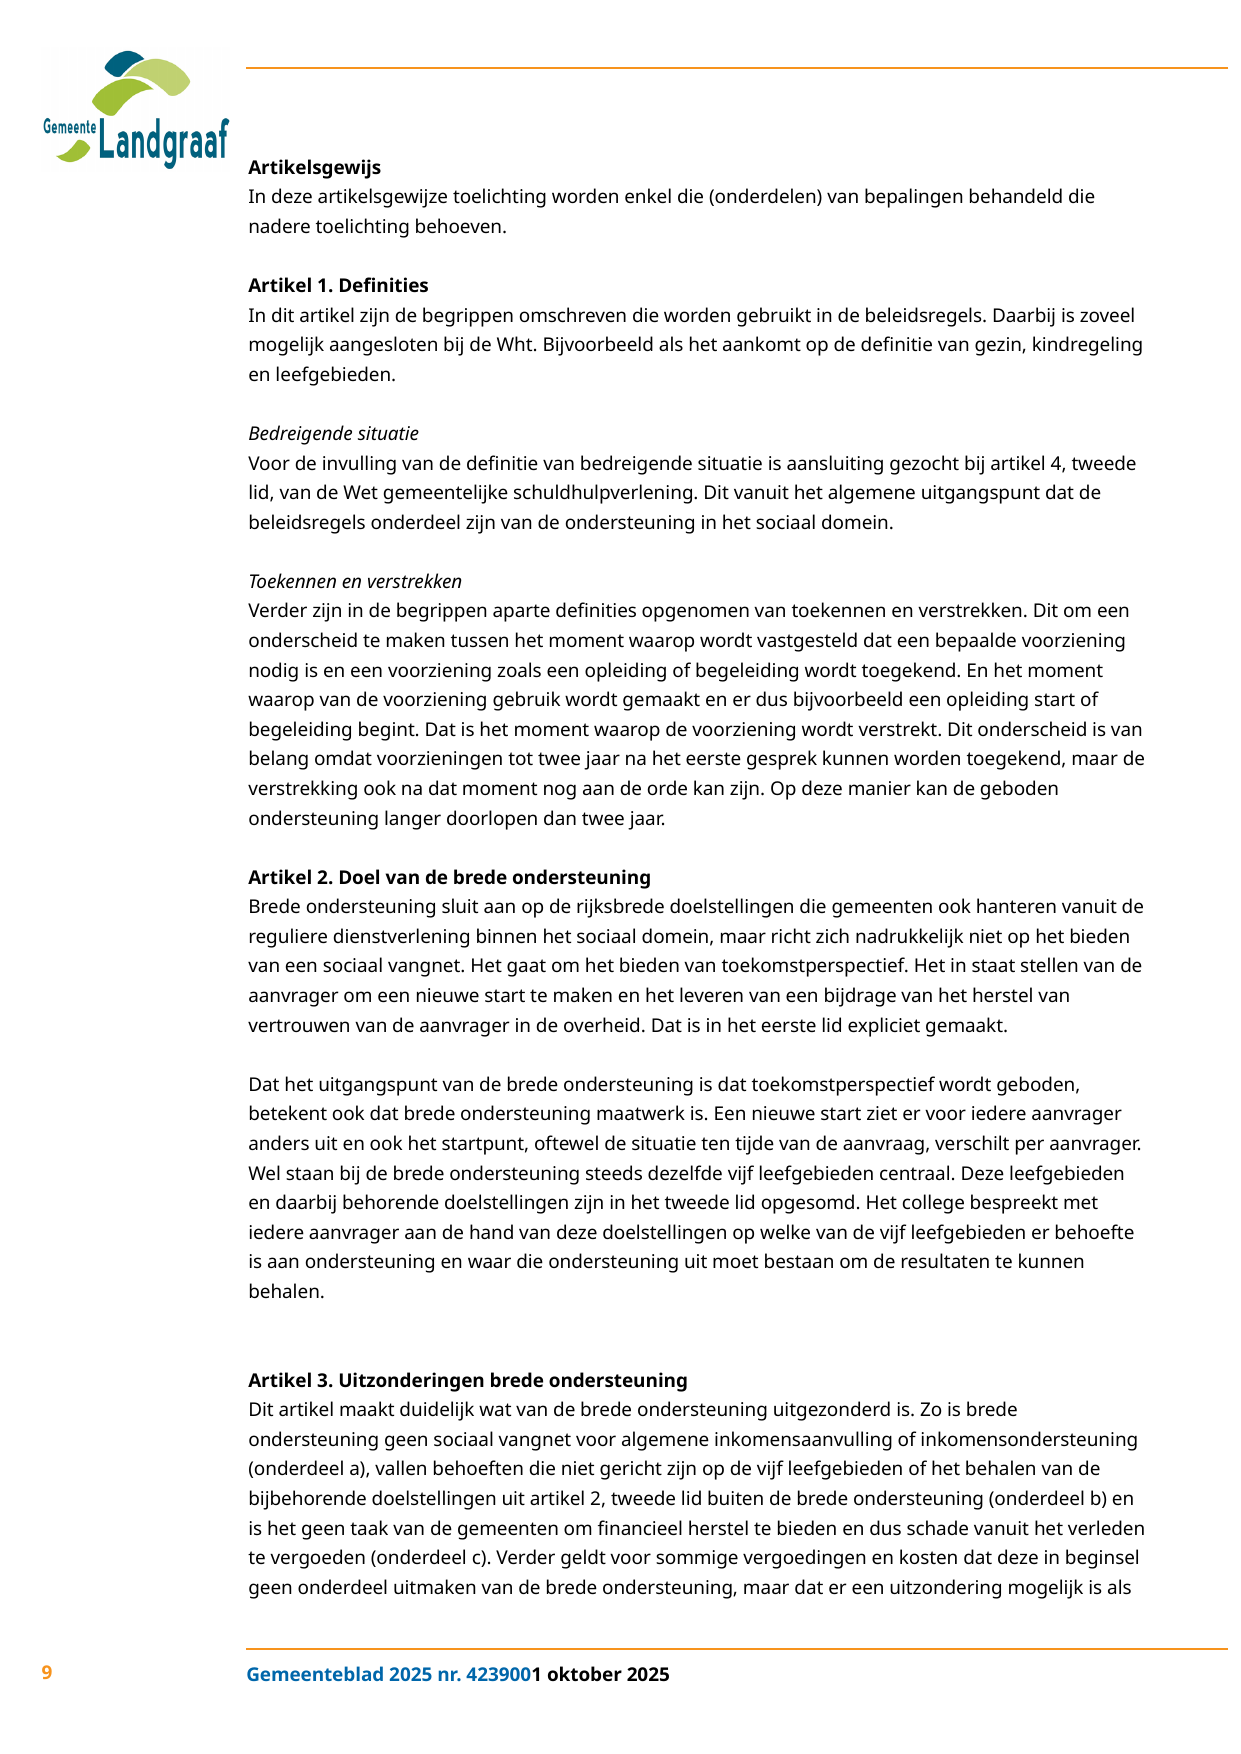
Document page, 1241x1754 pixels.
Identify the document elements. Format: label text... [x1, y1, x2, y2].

text Brede ondersteuning sluit aan op de rijksbrede doelstellingen die gemeenten ook hanteren vanuit de reguliere dienstverlening binnen het sociaal domein, maar richt zich nadrukkelijk niet op het bieden van een sociaal vangnet. Het gaat om het bieden van toekomstperspectief. Het in staat stellen van de aanvrager om een nieuwe start te maken en het leveren van een bijdrage van het herstel van vertrouwen van de aanvrager in de overheid. Dat is in het eerste lid expliciet gemaakt. [248, 893, 1152, 1038]
text Artikelsgewijs [248, 154, 1152, 180]
text Artikel 1. Definities [248, 272, 1152, 298]
text In deze artikelsgewijze toelichting worden enkel die (onderdelen) van bepalingen behandeld die nadere toelichting behoeven. [248, 183, 1152, 239]
text Bedreigende situatie [248, 420, 1152, 446]
picture [41, 47, 231, 172]
text Voor de invulling van de definitie van bedreigende situatie is aansluiting gezocht bij artikel 4, tweede lid, van de Wet gemeentelijke schuldhulpverlening. Dit vanuit het algemene uitgangspunt dat de beleidsregels onderdeel zijn van de ondersteuning in het sociaal domein. [248, 450, 1152, 535]
text Artikel 2. Doel van de brede ondersteuning [248, 864, 1152, 890]
text Dat het uitgangspunt van de brede ondersteuning is dat toekomstperspectief wordt geboden, betekent ook dat brede ondersteuning maatwerk is. Een nieuwe start ziet er voor iedere aanvrager anders uit en ook het startpunt, oftewel de situatie ten tijde van de aanvraag, verschilt per aanvrager. Wel staan bij de brede ondersteuning steeds dezelfde vijf leefgebieden centraal. Deze leefgebieden en daarbij behorende doelstellingen zijn in het tweede lid opgesomd. Het college bespreekt met iedere aanvrager aan de hand van deze doelstellingen op welke van de vijf leefgebieden er behoefte is aan ondersteuning en waar die ondersteuning uit moet bestaan om de resultaten te kunnen behalen. [248, 1071, 1152, 1304]
text Toekennen en verstrekken [248, 568, 1152, 594]
text Verder zijn in de begrippen aparte definities opgenomen van toekennen en verstrekken. Dit om een onderscheid te maken tussen het moment waarop wordt vastgesteld dat een bepaalde voorziening nodig is en een voorziening zoals een opleiding of begeleiding wordt toegekend. En het moment waarop van de voorziening gebruik wordt gemaakt en er dus bijvoorbeeld een opleiding start of begeleiding begint. Dat is het moment waarop de voorziening wordt verstrekt. Dit onderscheid is van belang omdat voorzieningen tot twee jaar na het eerste gesprek kunnen worden toegekend, maar de verstrekking ook na dat moment nog aan de orde kan zijn. Op deze manier kan de geboden ondersteuning langer doorlopen dan twee jaar. [248, 598, 1152, 831]
text In dit artikel zijn de begrippen omschreven die worden gebruikt in de beleidsregels. Daarbij is zoveel mogelijk aangesloten bij de Wht. Bijvoorbeeld als het aankomt op de definitie van gezin, kindregeling en leefgebieden. [248, 302, 1152, 387]
text Artikel 3. Uitzonderingen brede ondersteuning [248, 1367, 1152, 1393]
text Dit artikel maakt duidelijk wat van de brede ondersteuning uitgezonderd is. Zo is brede ondersteuning geen sociaal vangnet voor algemene inkomensaanvulling of inkomensondersteuning (onderdeel a), vallen behoeften die niet gericht zijn op de vijf leefgebieden of het behalen van de bijbehorende doelstellingen uit artikel 2, tweede lid buiten de brede ondersteuning (onderdeel b) en is het geen taak van de gemeenten om financieel herstel te bieden en dus schade vanuit het verleden te vergoeden (onderdeel c). Verder geldt voor sommige vergoedingen en kosten dat deze in beginsel geen onderdeel uitmaken van de brede ondersteuning, maar dat er een uitzondering mogelijk is als [248, 1396, 1152, 1600]
